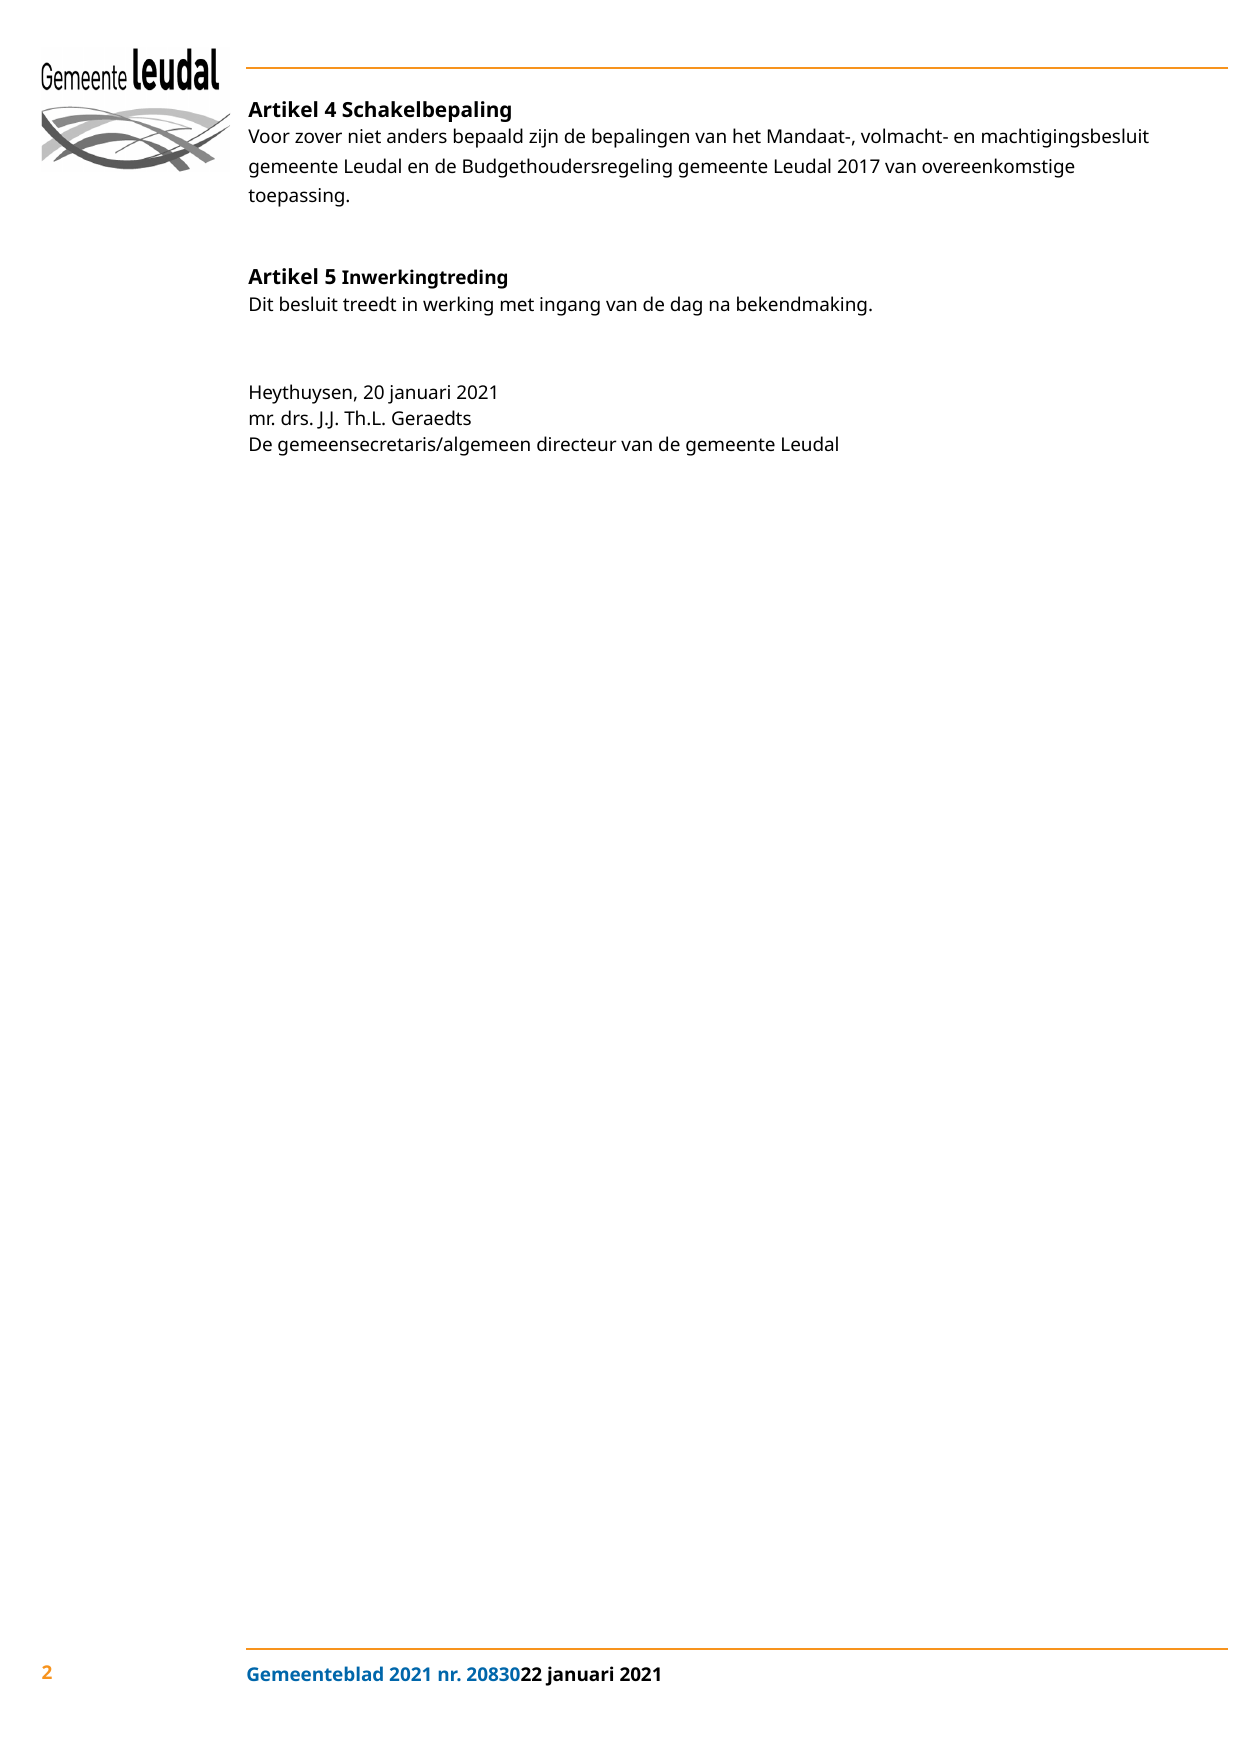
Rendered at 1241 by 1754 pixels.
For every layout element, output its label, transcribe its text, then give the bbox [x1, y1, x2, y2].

text Heythuysen, 20 januari 2021 [248, 379, 1152, 405]
text Artikel 4 Schakelbepaling [248, 95, 1152, 123]
text De gemeensecretaris/algemeen directeur van de gemeente Leudal [248, 431, 1152, 457]
text Voor zover niet anders bepaald zijn de bepalingen van het Mandaat-, volmacht- en machtigingsbesluit gemeente Leudal en de Budgethoudersregeling gemeente Leudal 2017 van overeenkomstige toepassing. [248, 123, 1152, 208]
text Dit besluit treedt in werking met ingang van de dag na bekendmaking. [248, 291, 1152, 317]
text mr. drs. J.J. Th.L. Geraedts [248, 405, 1152, 431]
text Artikel 5 Inwerkingtreding [248, 262, 1152, 291]
picture [41, 47, 231, 172]
